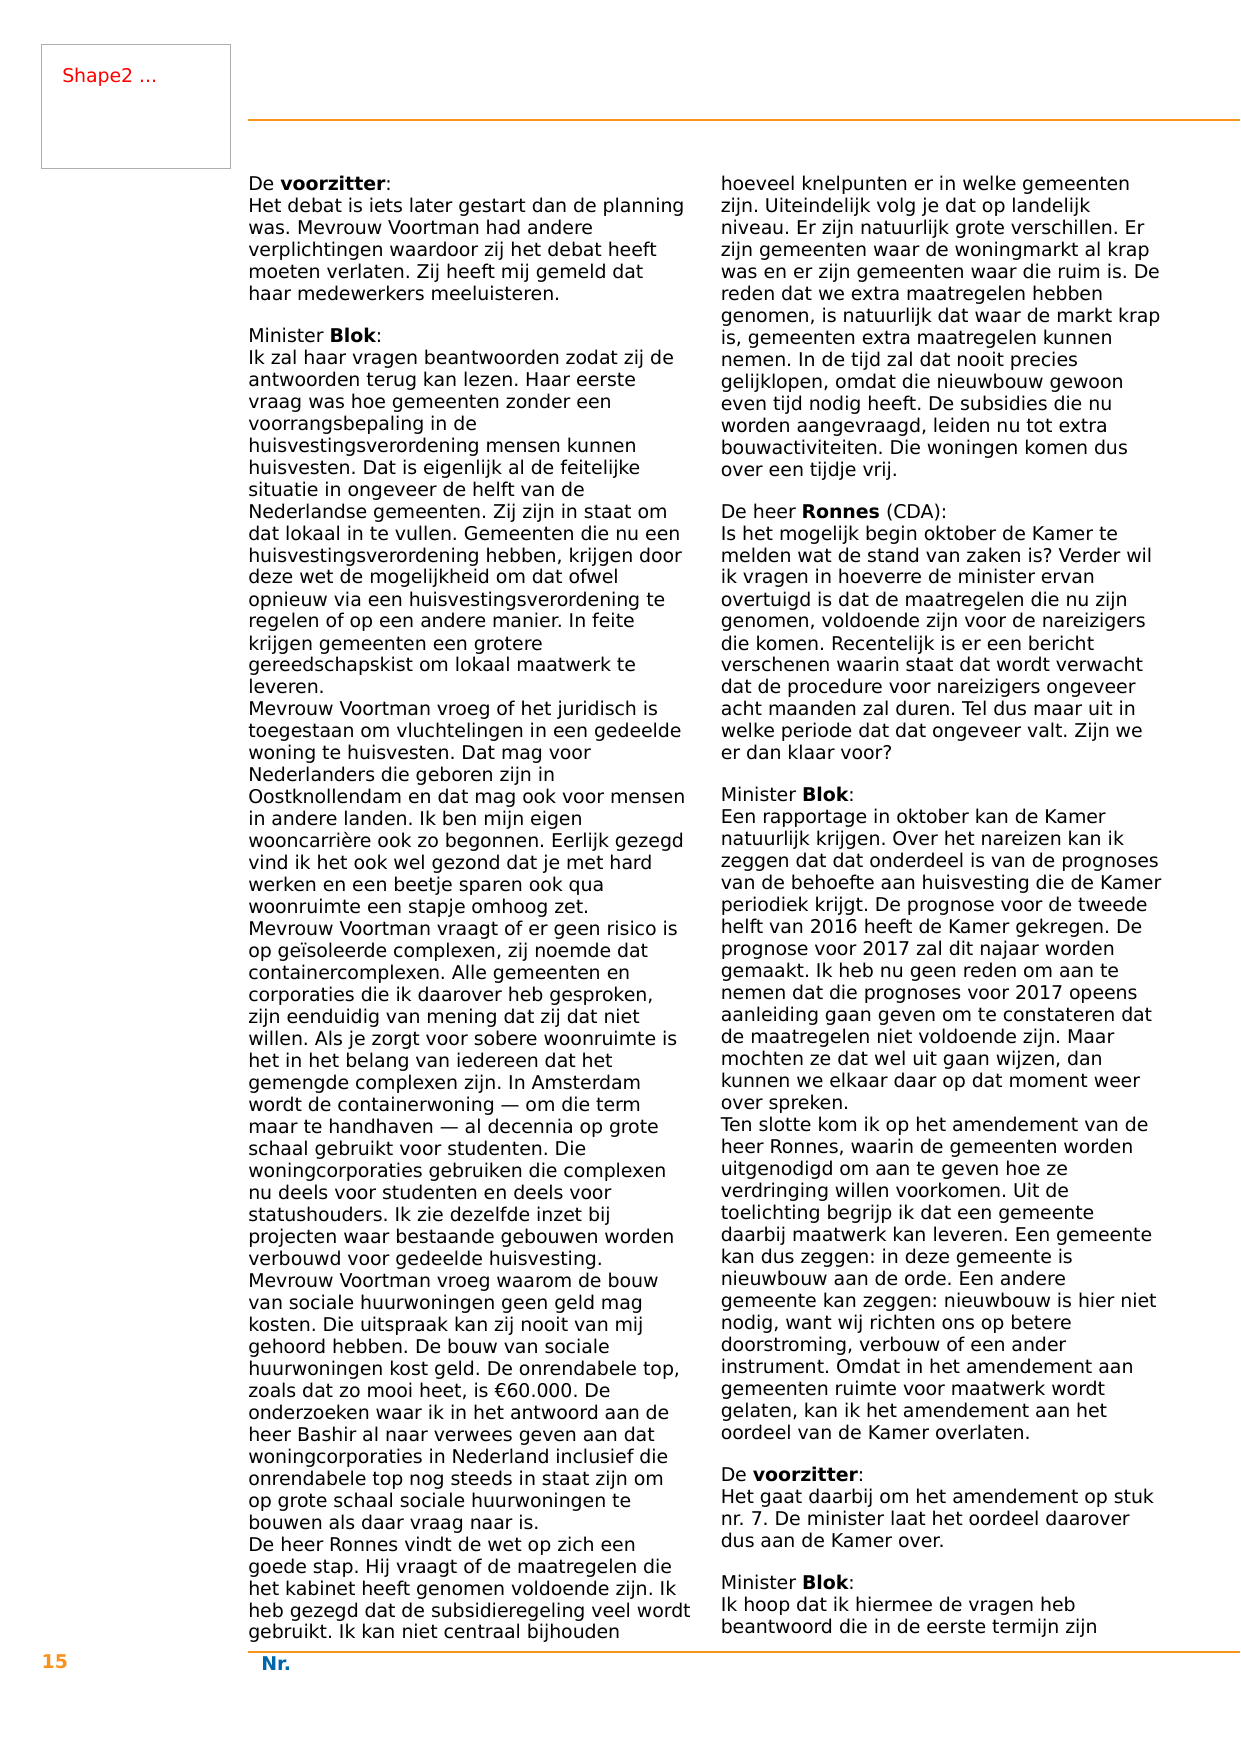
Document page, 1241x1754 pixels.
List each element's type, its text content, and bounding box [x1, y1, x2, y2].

text hoeveel knelpunten er in welke gemeenten zijn. Uiteindelijk volg je dat op landelijk niveau. Er zijn natuurlijk grote verschillen. Er zijn gemeenten waar de woningmarkt al krap was en er zijn gemeenten waar die ruim is. De reden dat we extra maatregelen hebben genomen, is natuurlijk dat waar de markt krap is, gemeenten extra maatregelen kunnen nemen. In de tijd zal dat nooit precies gelijklopen, omdat die nieuwbouw gewoon even tijd nodig heeft. De subsidies die nu worden aangevraagd, leiden nu tot extra bouwactiviteiten. Die woningen komen dus over een tijdje vrij. [721, 173, 1163, 481]
text Minister Blok: [248, 325, 691, 347]
text Is het mogelijk begin oktober de Kamer te melden wat de stand van zaken is? Verder wil ik vragen in hoeverre de minister ervan overtuigd is dat de maatregelen die nu zijn genomen, voldoende zijn voor de nareizigers die komen. Recentelijk is er een bericht verschenen waarin staat dat wordt verwacht dat de procedure voor nareizigers ongeveer acht maanden zal duren. Tel dus maar uit in welke periode dat dat ongeveer valt. Zijn we er dan klaar voor? [721, 522, 1163, 764]
text Ten slotte kom ik op het amendement van de heer Ronnes, waarin de gemeenten worden uitgenodigd om aan te geven hoe ze verdringing willen voorkomen. Uit de toelichting begrijp ik dat een gemeente daarbij maatwerk kan leveren. Een gemeente kan dus zeggen: in deze gemeente is nieuwbouw aan de orde. Een andere gemeente kan zeggen: nieuwbouw is hier niet nodig, want wij richten ons op betere doorstroming, verbouw of een ander instrument. Omdat in het amendement aan gemeenten ruimte voor maatwerk wordt gelaten, kan ik het amendement aan het oordeel van de Kamer overlaten. [721, 1114, 1163, 1444]
text De heer Ronnes (CDA): [721, 501, 1163, 522]
text Een rapportage in oktober kan de Kamer natuurlijk krijgen. Over het nareizen kan ik zeggen dat dat onderdeel is van de prognoses van de behoefte aan huisvesting die de Kamer periodiek krijgt. De prognose voor de tweede helft van 2016 heeft de Kamer gekregen. De prognose voor 2017 zal dit najaar worden gemaakt. Ik heb nu geen reden om aan te nemen dat die prognoses voor 2017 opeens aanleiding gaan geven om te constateren dat de maatregelen niet voldoende zijn. Maar mochten ze dat wel uit gaan wijzen, dan kunnen we elkaar daar op dat moment weer over spreken. [721, 806, 1163, 1114]
text Het debat is iets later gestart dan de planning was. Mevrouw Voortman had andere verplichtingen waardoor zij het debat heeft moeten verlaten. Zij heeft mij gemeld dat haar medewerkers meeluisteren. [248, 195, 691, 305]
text Ik hoop dat ik hiermee de vragen heb beantwoord die in de eerste termijn zijn [721, 1593, 1163, 1637]
text De voorzitter: [248, 173, 691, 195]
text Ik zal haar vragen beantwoorden zodat zij de antwoorden terug kan lezen. Haar eerste vraag was hoe gemeenten zonder een voorrangsbepaling in de huisvestingsverordening mensen kunnen huisvesten. Dat is eigenlijk al de feitelijke situatie in ongeveer de helft van de Nederlandse gemeenten. Zij zijn in staat om dat lokaal in te vullen. Gemeenten die nu een huisvestingsverordening hebben, krijgen door deze wet de mogelijkheid om dat ofwel opnieuw via een huisvestingsverordening te regelen of op een andere manier. In feite krijgen gemeenten een grotere gereedschapskist om lokaal maatwerk te leveren. [248, 347, 691, 698]
text Het gaat daarbij om het amendement op stuk nr. 7. De minister laat het oordeel daarover dus aan de Kamer over. [721, 1486, 1163, 1552]
text De heer Ronnes vindt de wet op zich een goede stap. Hij vraagt of de maatregelen die het kabinet heeft genomen voldoende zijn. Ik heb gezegd dat de subsidieregeling veel wordt gebruikt. Ik kan niet centraal bijhouden [248, 1533, 691, 1643]
text Minister Blok: [721, 784, 1163, 806]
text Mevrouw Voortman vraagt of er geen risico is op geïsoleerde complexen, zij noemde dat containercomplexen. Alle gemeenten en corporaties die ik daarover heb gesproken, zijn eenduidig van mening dat zij dat niet willen. Als je zorgt voor sobere woonruimte is het in het belang van iedereen dat het gemengde complexen zijn. In Amsterdam wordt de containerwoning — om die term maar te handhaven — al decennia op grote schaal gebruikt voor studenten. Die woningcorporaties gebruiken die complexen nu deels voor studenten en deels voor statushouders. Ik zie dezelfde inzet bij projecten waar bestaande gebouwen worden verbouwd voor gedeelde huisvesting. [248, 918, 691, 1270]
text De voorzitter: [721, 1464, 1163, 1486]
text Mevrouw Voortman vroeg waarom de bouw van sociale huurwoningen geen geld mag kosten. Die uitspraak kan zij nooit van mij gehoord hebben. De bouw van sociale huurwoningen kost geld. De onrendabele top, zoals dat zo mooi heet, is €60.000. De onderzoeken waar ik in het antwoord aan de heer Bashir al naar verwees geven aan dat woningcorporaties in Nederland inclusief die onrendabele top nog steeds in staat zijn om op grote schaal sociale huurwoningen te bouwen als daar vraag naar is. [248, 1270, 691, 1533]
text Mevrouw Voortman vroeg of het juridisch is toegestaan om vluchtelingen in een gedeelde woning te huisvesten. Dat mag voor Nederlanders die geboren zijn in Oostknollendam en dat mag ook voor mensen in andere landen. Ik ben mijn eigen wooncarrière ook zo begonnen. Eerlijk gezegd vind ik het ook wel gezond dat je met hard werken en een beetje sparen ook qua woonruimte een stapje omhoog zet. [248, 698, 691, 918]
text Minister Blok: [721, 1572, 1163, 1593]
